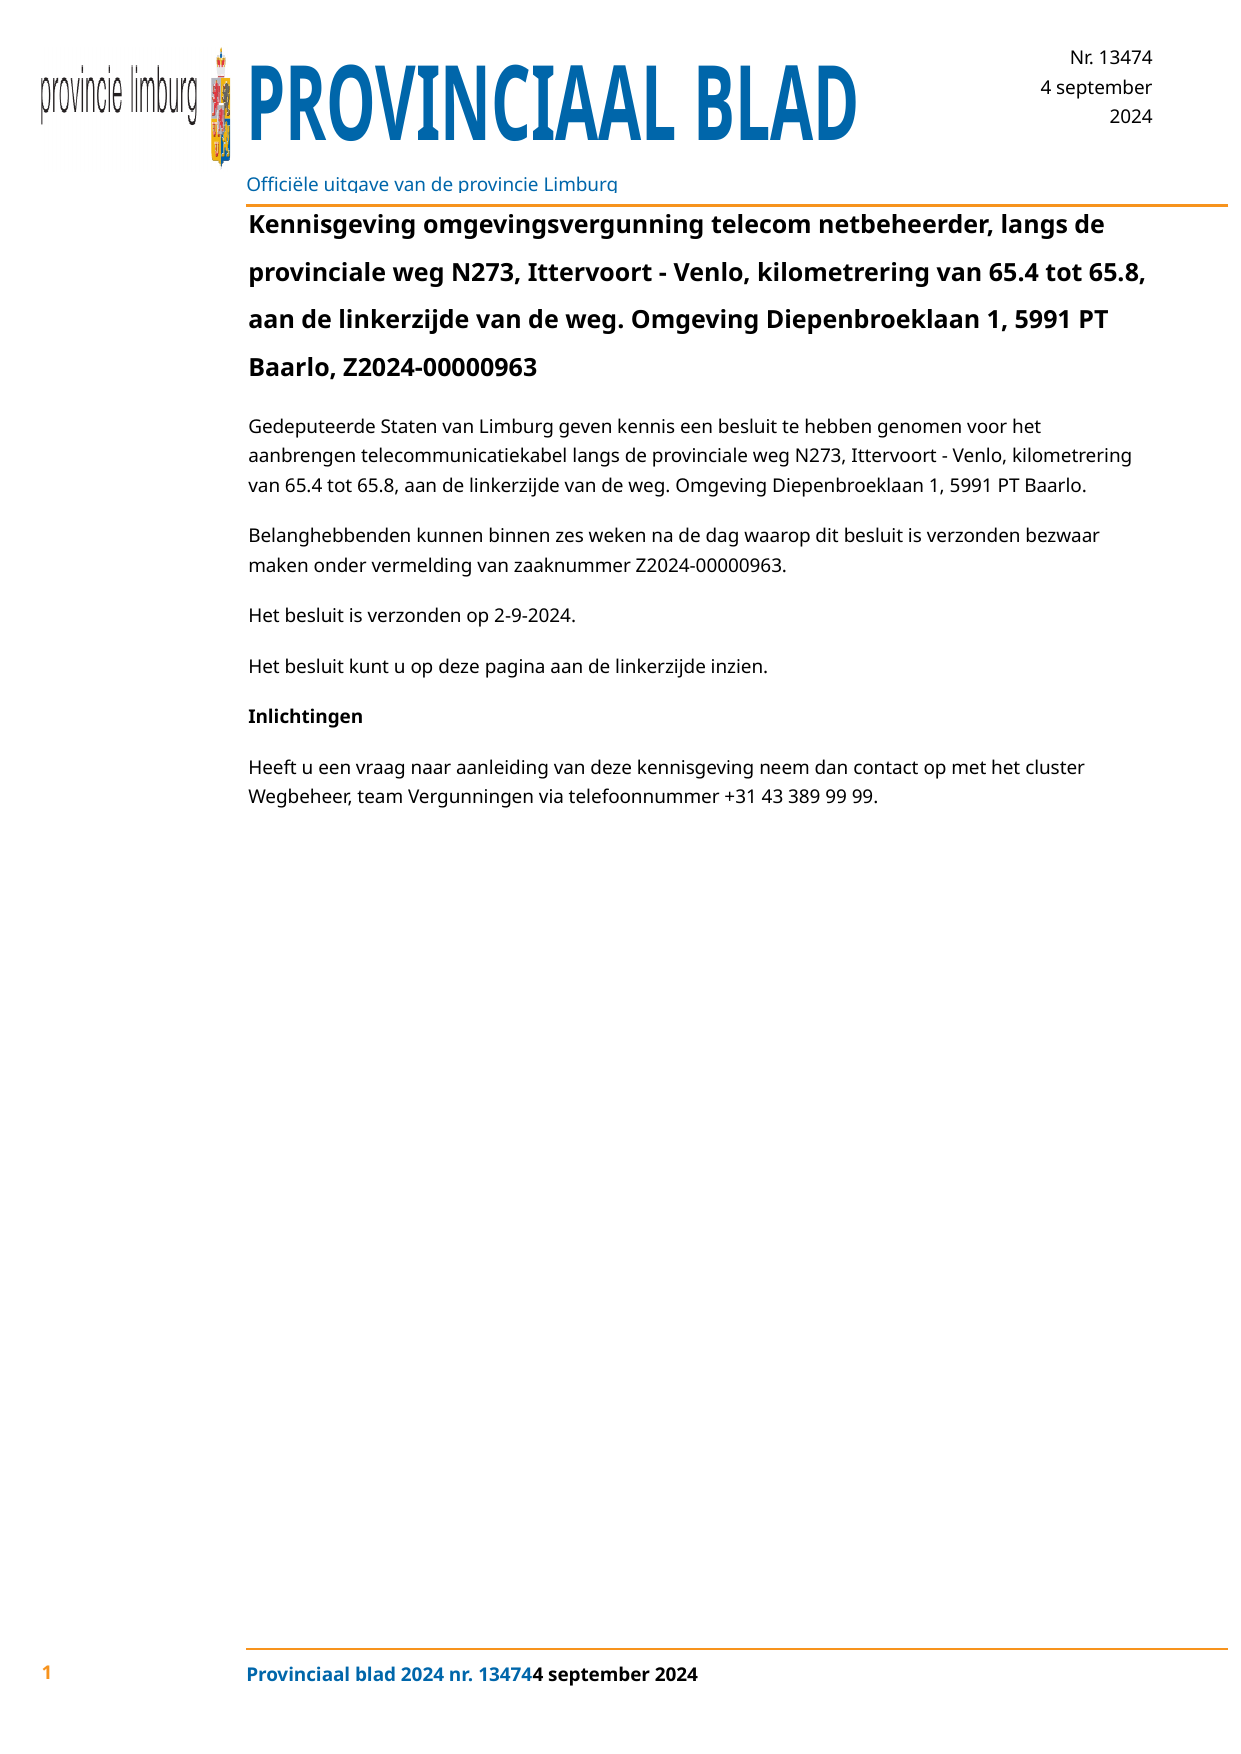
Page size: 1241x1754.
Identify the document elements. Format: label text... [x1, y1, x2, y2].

text Inlichtingen [248, 703, 1152, 729]
text Gedeputeerde Staten van Limburg geven kennis een besluit te hebben genomen voor het aanbrengen telecommunicatiekabel langs de provinciale weg N273, Ittervoort - Venlo, kilometrering van 65.4 tot 65.8, aan de linkerzijde van de weg. Omgeving Diepenbroeklaan 1, 5991 PT Baarlo. [248, 413, 1152, 498]
text Het besluit is verzonden op 2-9-2024. [248, 603, 1152, 628]
text Heeft u een vraag naar aanleiding van deze kennisgeving neem dan contact op met het cluster Wegbeheer, team Vergunningen via telefoonnummer +31 43 389 99 99. [248, 754, 1152, 809]
text Kennisgeving omgevingsvergunning telecom netbeheerder, langs de provinciale weg N273, Ittervoort - Venlo, kilometrering van 65.4 tot 65.8, aan de linkerzijde van de weg. Omgeving Diepenbroeklaan 1, 5991 PT Baarlo, Z2024-00000963 [248, 207, 1152, 384]
text Het besluit kunt u op deze pagina aan de linkerzijde inzien. [248, 653, 1152, 679]
picture [41, 47, 231, 172]
text Belanghebbenden kunnen binnen zes weken na de dag waarop dit besluit is verzonden bezwaar maken onder vermelding van zaaknummer Z2024-00000963. [248, 523, 1152, 578]
